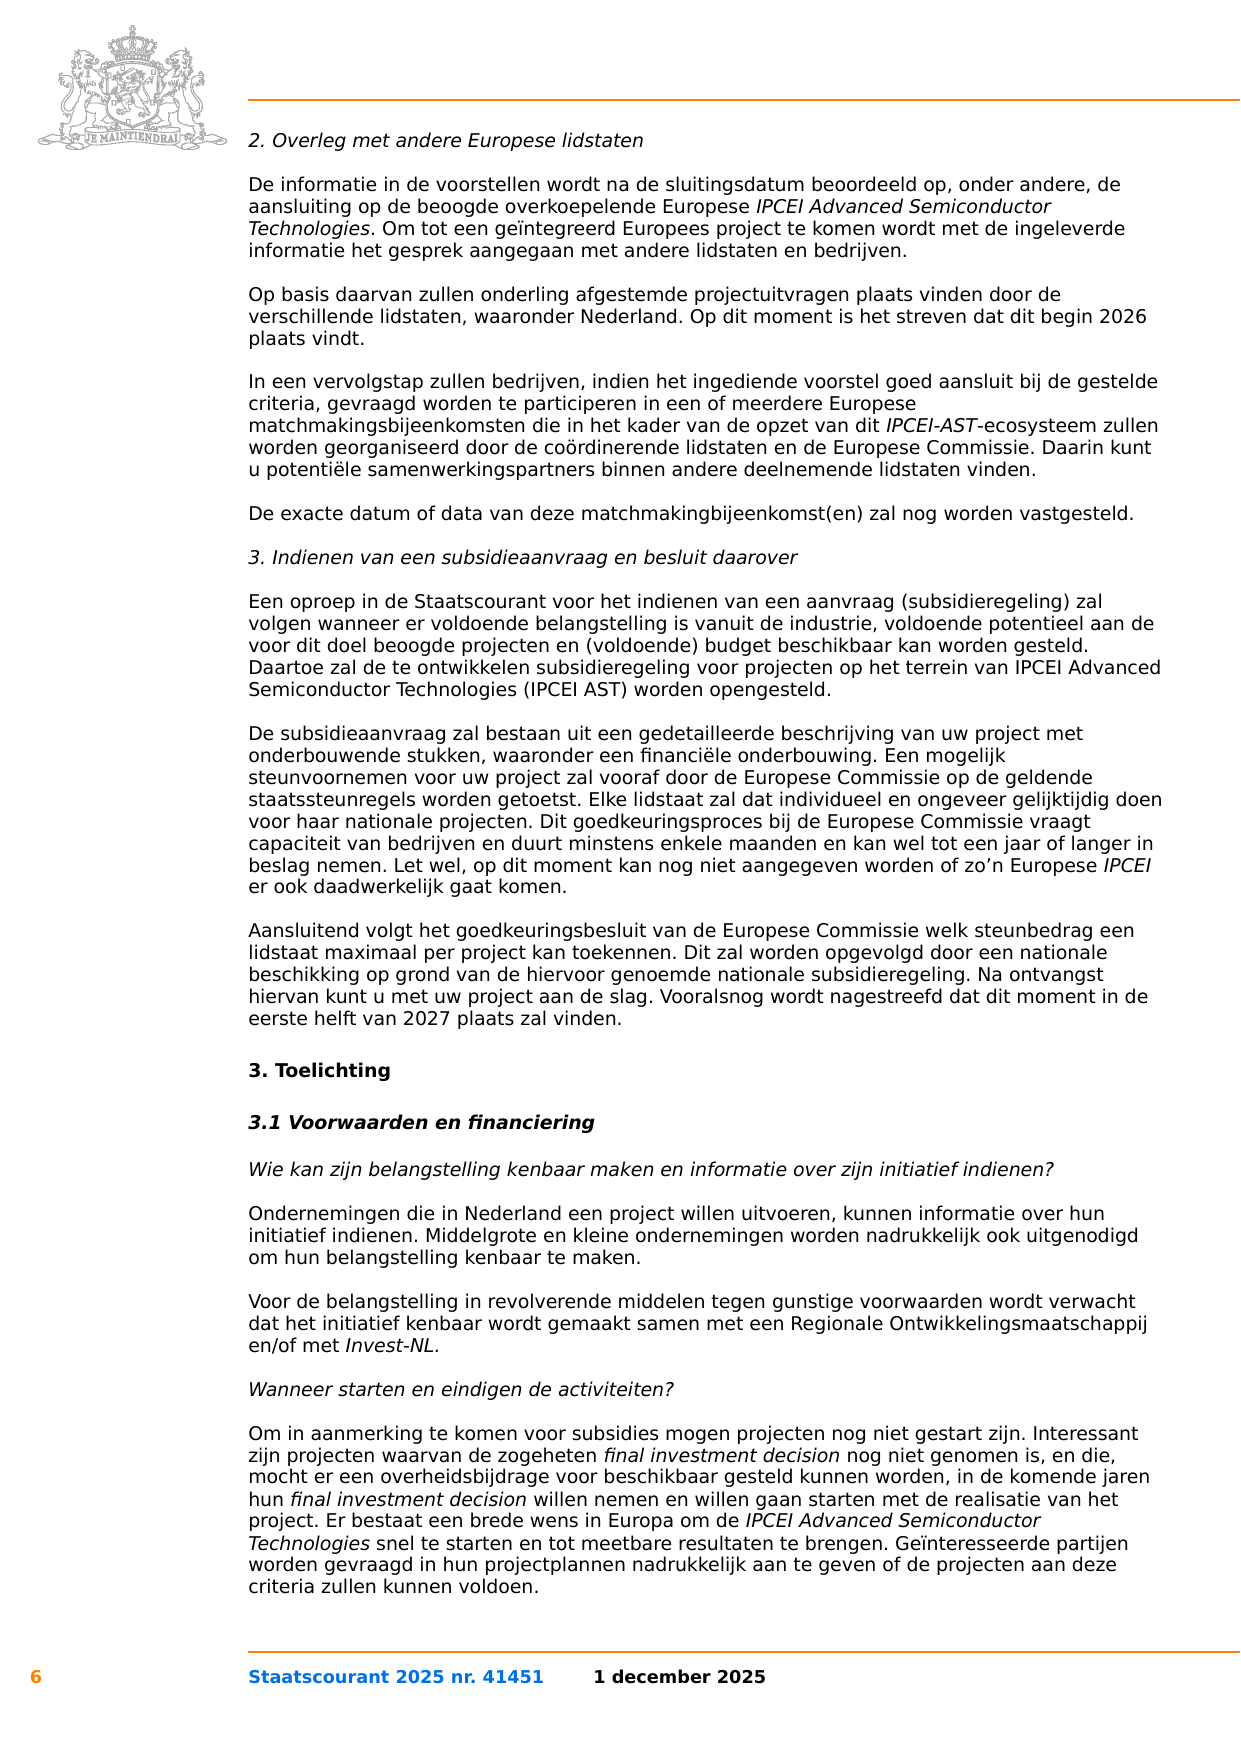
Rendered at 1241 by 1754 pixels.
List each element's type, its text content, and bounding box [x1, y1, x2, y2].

subtitle 3. Toelichting [248, 1060, 1163, 1082]
text Om in aanmerking te komen voor subsidies mogen projecten nog niet gestart zijn. Interessant zijn projecten waarvan de zogeheten final investment decision nog niet genomen is, en die, mocht er een overheidsbijdrage voor beschikbaar gesteld kunnen worden, in de komende jaren hun final investment decision willen nemen en willen gaan starten met de realisatie van het project. Er bestaat een brede wens in Europa om de IPCEI Advanced Semiconductor Technologies snel te starten en tot meetbare resultaten te brengen. Geïnteresseerde partijen worden gevraagd in hun projectplannen nadrukkelijk aan te geven of de projecten aan deze criteria zullen kunnen voldoen. [248, 1422, 1163, 1598]
subtitle 3. Indienen van een subsidieaanvraag en besluit daarover [248, 547, 1163, 569]
text Op basis daarvan zullen onderling afgestemde projectuitvragen plaats vinden door de verschillende lidstaten, waaronder Nederland. Op dit moment is het streven dat dit begin 2026 plaats vindt. [248, 283, 1163, 349]
text Een oproep in de Staatscourant voor het indienen van een aanvraag (subsidieregeling) zal volgen wanneer er voldoende belangstelling is vanuit de industrie, voldoende potentieel aan de voor dit doel beoogde projecten en (voldoende) budget beschikbaar kan worden gesteld. Daartoe zal de te ontwikkelen subsidieregeling voor projecten op het terrein van IPCEI Advanced Semiconductor Technologies (IPCEI AST) worden opengesteld. [248, 591, 1163, 701]
text Ondernemingen die in Nederland een project willen uitvoeren, kunnen informatie over hun initiatief indienen. Middelgrote en kleine ondernemingen worden nadrukkelijk ook uitgenodigd om hun belangstelling kenbaar te maken. [248, 1203, 1163, 1269]
subtitle Wie kan zijn belangstelling kenbaar maken en informatie over zijn initiatief indienen? [248, 1159, 1163, 1181]
text Voor de belangstelling in revolverende middelen tegen gunstige voorwaarden wordt verwacht dat het initiatief kenbaar wordt gemaakt samen met een Regionale Ontwikkelingsmaatschappij en/of met Invest-NL. [248, 1291, 1163, 1357]
subtitle 3.1 Voorwaarden en financiering [248, 1112, 1163, 1134]
text Aansluitend volgt het goedkeuringsbesluit van de Europese Commissie welk steunbedrag een lidstaat maximaal per project kan toekennen. Dit zal worden opgevolgd door een nationale beschikking op grond van de hiervoor genoemde nationale subsidieregeling. Na ontvangst hiervan kunt u met uw project aan de slag. Vooralsnog wordt nagestreefd dat dit moment in de eerste helft van 2027 plaats zal vinden. [248, 920, 1163, 1030]
subtitle 2. Overleg met andere Europese lidstaten [248, 130, 1163, 152]
text De exacte datum of data van deze matchmakingbijeenkomst(en) zal nog worden vastgesteld. [248, 503, 1163, 525]
text De subsidieaanvraag zal bestaan uit een gedetailleerde beschrijving van uw project met onderbouwende stukken, waaronder een financiële onderbouwing. Een mogelijk steunvoornemen voor uw project zal vooraf door de Europese Commissie op de geldende staatssteunregels worden getoetst. Elke lidstaat zal dat individueel en ongeveer gelijktijdig doen voor haar nationale projecten. Dit goedkeuringsproces bij de Europese Commissie vraagt capaciteit van bedrijven en duurt minstens enkele maanden en kan wel tot een jaar of langer in beslag nemen. Let wel, op dit moment kan nog niet aangegeven worden of zo’n Europese IPCEI er ook daadwerkelijk gaat komen. [248, 723, 1163, 898]
text De informatie in de voorstellen wordt na de sluitingsdatum beoordeeld op, onder andere, de aansluiting op de beoogde overkoepelende Europese IPCEI Advanced Semiconductor Technologies. Om tot een geïntegreerd Europees project te komen wordt met de ingeleverde informatie het gesprek aangegaan met andere lidstaten en bedrijven. [248, 174, 1163, 262]
text In een vervolgstap zullen bedrijven, indien het ingediende voorstel goed aansluit bij de gestelde criteria, gevraagd worden te participeren in een of meerdere Europese matchmakingsbijeenkomsten die in het kader van de opzet van dit IPCEI-AST-ecosysteem zullen worden georganiseerd door de coördinerende lidstaten en de Europese Commissie. Daarin kunt u potentiële samenwerkingspartners binnen andere deelnemende lidstaten vinden. [248, 371, 1163, 481]
subtitle Wanneer starten en eindigen de activiteiten? [248, 1379, 1163, 1401]
picture [38, 25, 227, 150]
